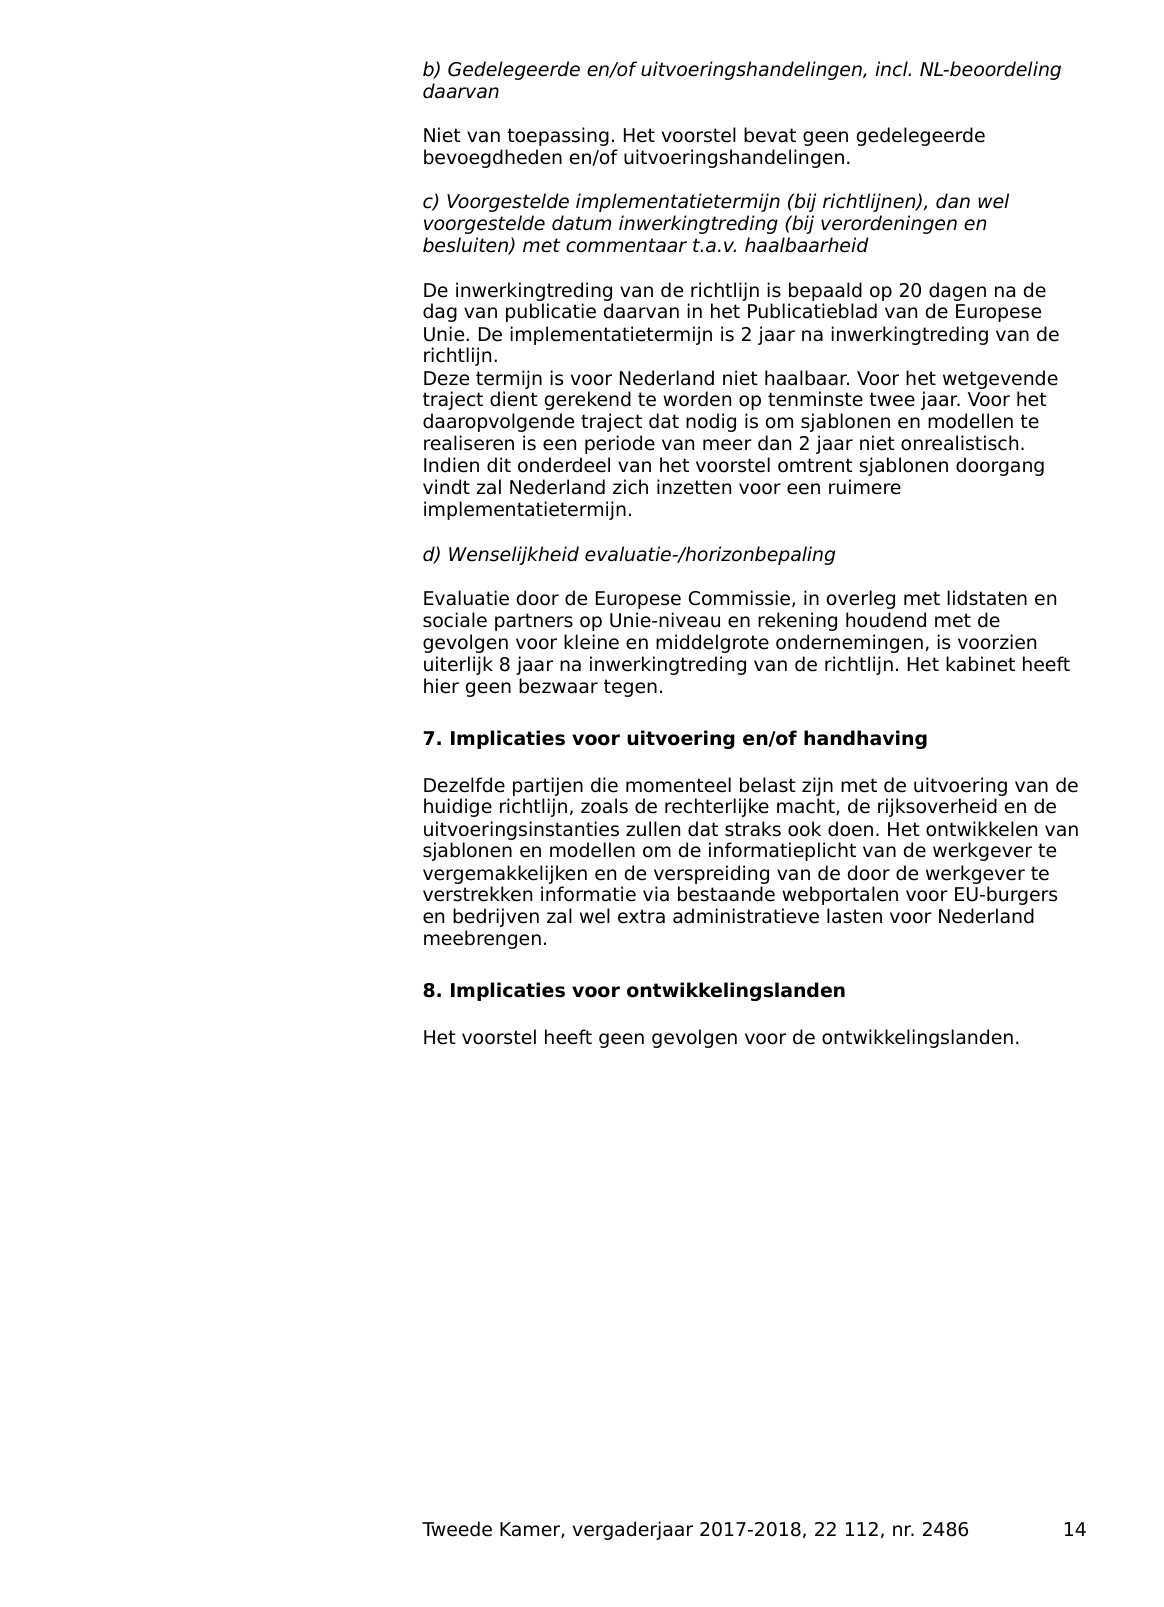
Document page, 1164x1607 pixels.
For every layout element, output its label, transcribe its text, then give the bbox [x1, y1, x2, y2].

subtitle b) Gedelegeerde en/of uitvoeringshandelingen, incl. NL-beoordeling daarvan [422, 59, 1087, 103]
subtitle 7. Implicaties voor uitvoering en/of handhaving [422, 727, 1087, 749]
text De inwerkingtreding van de richtlijn is bepaald op 20 dagen na de dag van publicatie daarvan in het Publicatieblad van de Europese Unie. De implementatietermijn is 2 jaar na inwerkingtreding van de richtlijn. [422, 279, 1087, 367]
subtitle c) Voorgestelde implementatietermijn (bij richtlijnen), dan wel voorgestelde datum inwerkingtreding (bij verordeningen en besluiten) met commentaar t.a.v. haalbaarheid [422, 191, 1087, 257]
text Het voorstel heeft geen gevolgen voor de ontwikkelingslanden. [422, 1027, 1087, 1049]
text Dezelfde partijen die momenteel belast zijn met de uitvoering van de huidige richtlijn, zoals de rechterlijke macht, de rijksoverheid en de uitvoeringsinstanties zullen dat straks ook doen. Het ontwikkelen van sjablonen en modellen om de informatieplicht van de werkgever te vergemakkelijken en de verspreiding van de door de werkgever te verstrekken informatie via bestaande webportalen voor EU-burgers en bedrijven zal wel extra administratieve lasten voor Nederland meebrengen. [422, 774, 1087, 950]
subtitle 8. Implicaties voor ontwikkelingslanden [422, 980, 1087, 1002]
text Evaluatie door de Europese Commissie, in overleg met lidstaten en sociale partners op Unie-niveau en rekening houdend met de gevolgen voor kleine en middelgrote ondernemingen, is voorzien uiterlijk 8 jaar na inwerkingtreding van de richtlijn. Het kabinet heeft hier geen bezwaar tegen. [422, 588, 1087, 697]
subtitle d) Wenselijkheid evaluatie-/horizonbepaling [422, 543, 1087, 565]
text Deze termijn is voor Nederland niet haalbaar. Voor het wetgevende traject dient gerekend te worden op tenminste twee jaar. Voor het daaropvolgende traject dat nodig is om sjablonen en modellen te realiseren is een periode van meer dan 2 jaar niet onrealistisch. Indien dit onderdeel van het voorstel omtrent sjablonen doorgang vindt zal Nederland zich inzetten voor een ruimere implementatietermijn. [422, 367, 1087, 521]
text Niet van toepassing. Het voorstel bevat geen gedelegeerde bevoegdheden en/of uitvoeringshandelingen. [422, 125, 1087, 169]
